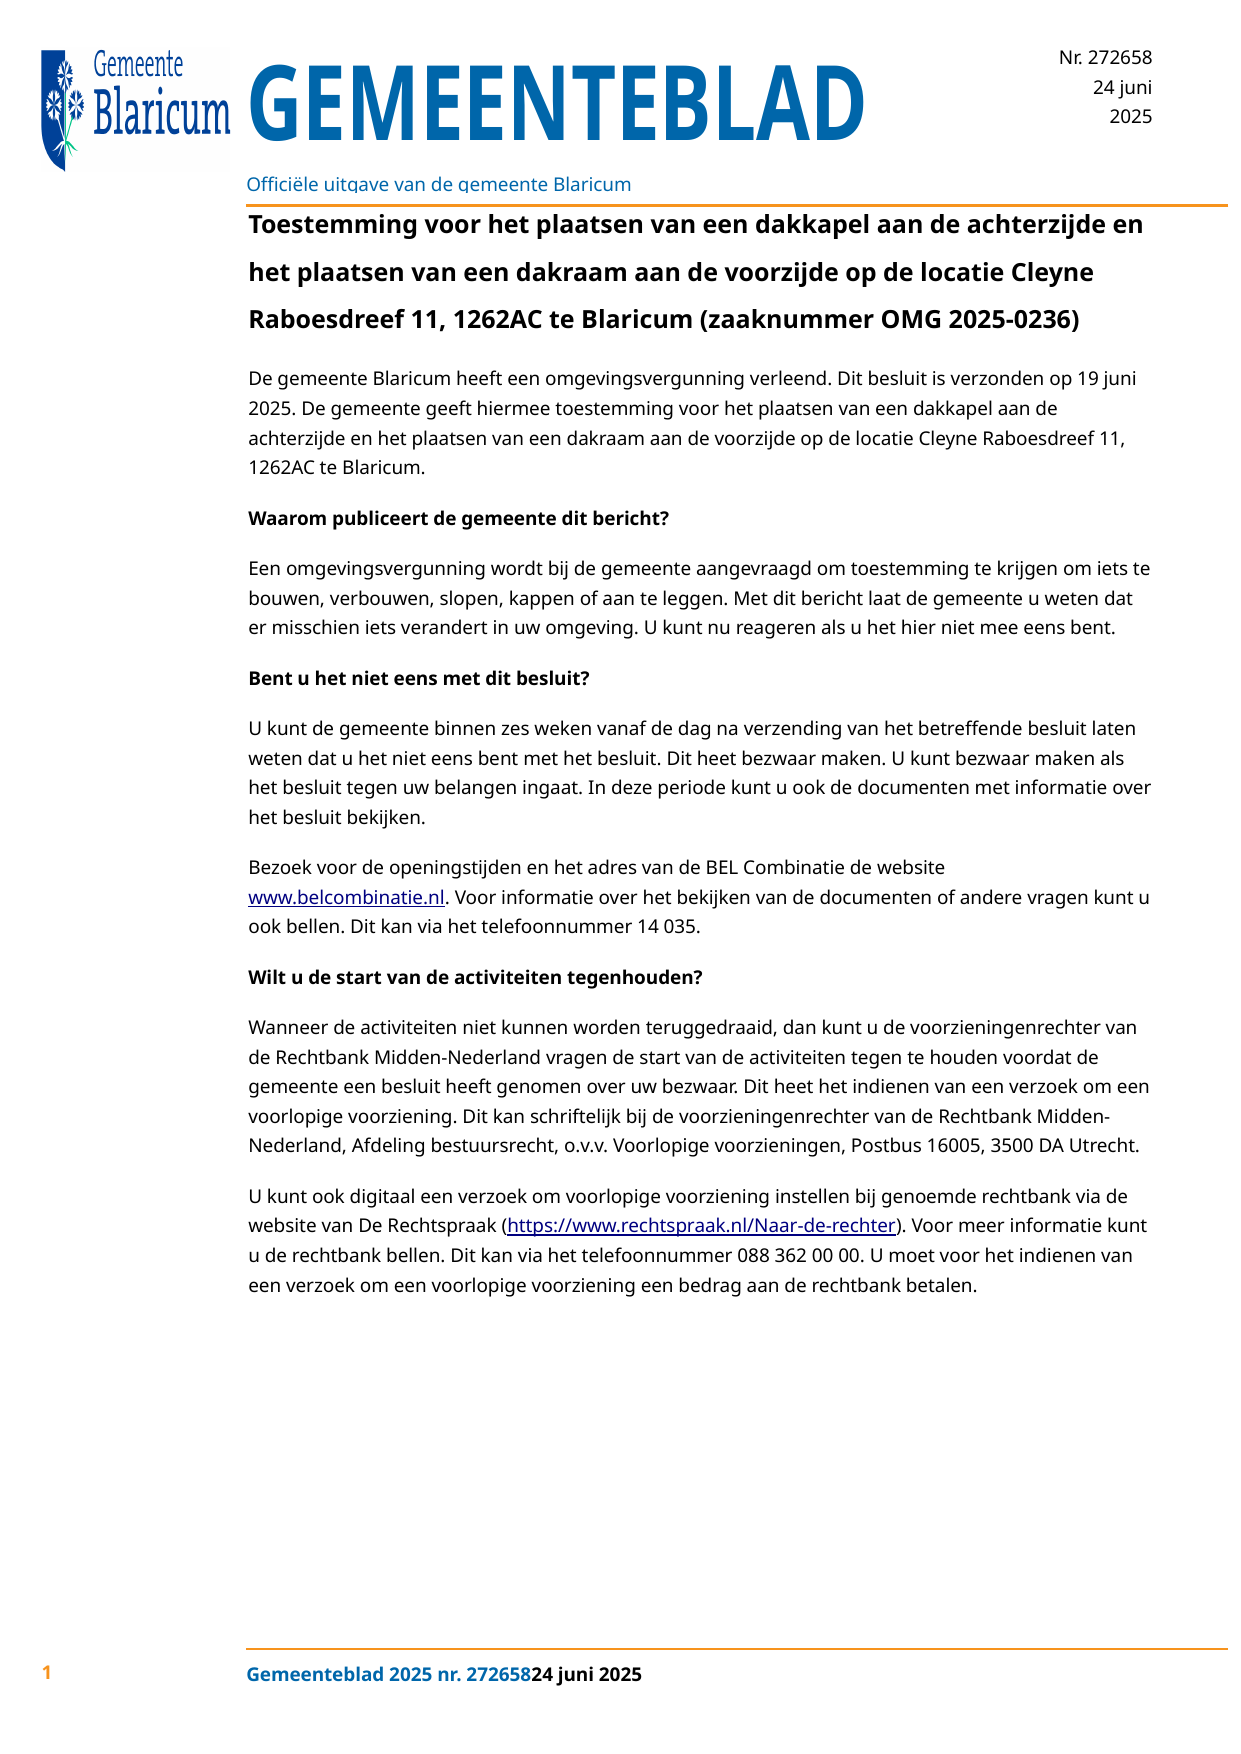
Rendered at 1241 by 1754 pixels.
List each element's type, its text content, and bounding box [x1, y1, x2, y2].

text Een omgevingsvergunning wordt bij de gemeente aangevraagd om toestemming te krijgen om iets te bouwen, verbouwen, slopen, kappen of aan te leggen. Met dit bericht laat de gemeente u weten dat er misschien iets verandert in uw omgeving. U kunt nu reageren als u het hier niet mee eens bent. [248, 555, 1152, 640]
text De gemeente Blaricum heeft een omgevingsvergunning verleend. Dit besluit is verzonden op 19 juni 2025. De gemeente geeft hiermee toestemming voor het plaatsen van een dakkapel aan de achterzijde en het plaatsen van een dakraam aan de voorzijde op de locatie Cleyne Raboesdreef 11, 1262AC te Blaricum. [248, 366, 1152, 480]
text Wilt u de start van de activiteiten tegenhouden? [248, 964, 1152, 989]
text U kunt ook digitaal een verzoek om voorlopige voorziening instellen bij genoemde rechtbank via de website van De Rechtspraak (https://www.rechtspraak.nl/Naar-de-rechter). Voor meer informatie kunt u de rechtbank bellen. Dit kan via het telefoonnummer 088 362 00 00. U moet voor het indienen van een verzoek om een voorlopige voorziening een bedrag aan de rechtbank betalen. [248, 1183, 1152, 1297]
text Bent u het niet eens met dit besluit? [248, 665, 1152, 690]
picture [41, 47, 231, 172]
text Wanneer de activiteiten niet kunnen worden teruggedraaid, dan kunt u de voorzieningenrechter van de Rechtbank Midden-Nederland vragen de start van de activiteiten tegen te houden voordat de gemeente een besluit heeft genomen over uw bezwaar. Dit heet het indienen van een verzoek om een voorlopige voorziening. Dit kan schriftelijk bij de voorzieningenrechter van de Rechtbank Midden-Nederland, Afdeling bestuursrecht, o.v.v. Voorlopige voorzieningen, Postbus 16005, 3500 DA Utrecht. [248, 1014, 1152, 1158]
text Toestemming voor het plaatsen van een dakkapel aan de achterzijde en het plaatsen van een dakraam aan de voorzijde op de locatie Cleyne Raboesdreef 11, 1262AC te Blaricum (zaaknummer OMG 2025-0236) [248, 207, 1152, 336]
text Waarom publiceert de gemeente dit bericht? [248, 505, 1152, 530]
text U kunt de gemeente binnen zes weken vanaf de dag na verzending van het betreffende besluit laten weten dat u het niet eens bent met het besluit. Dit heet bezwaar maken. U kunt bezwaar maken als het besluit tegen uw belangen ingaat. In deze periode kunt u ook de documenten met informatie over het besluit bekijken. [248, 715, 1152, 829]
text Bezoek voor de openingstijden en het adres van de BEL Combinatie de website www.belcombinatie.nl. Voor informatie over het bekijken van de documenten of andere vragen kunt u ook bellen. Dit kan via het telefoonnummer 14 035. [248, 854, 1152, 939]
